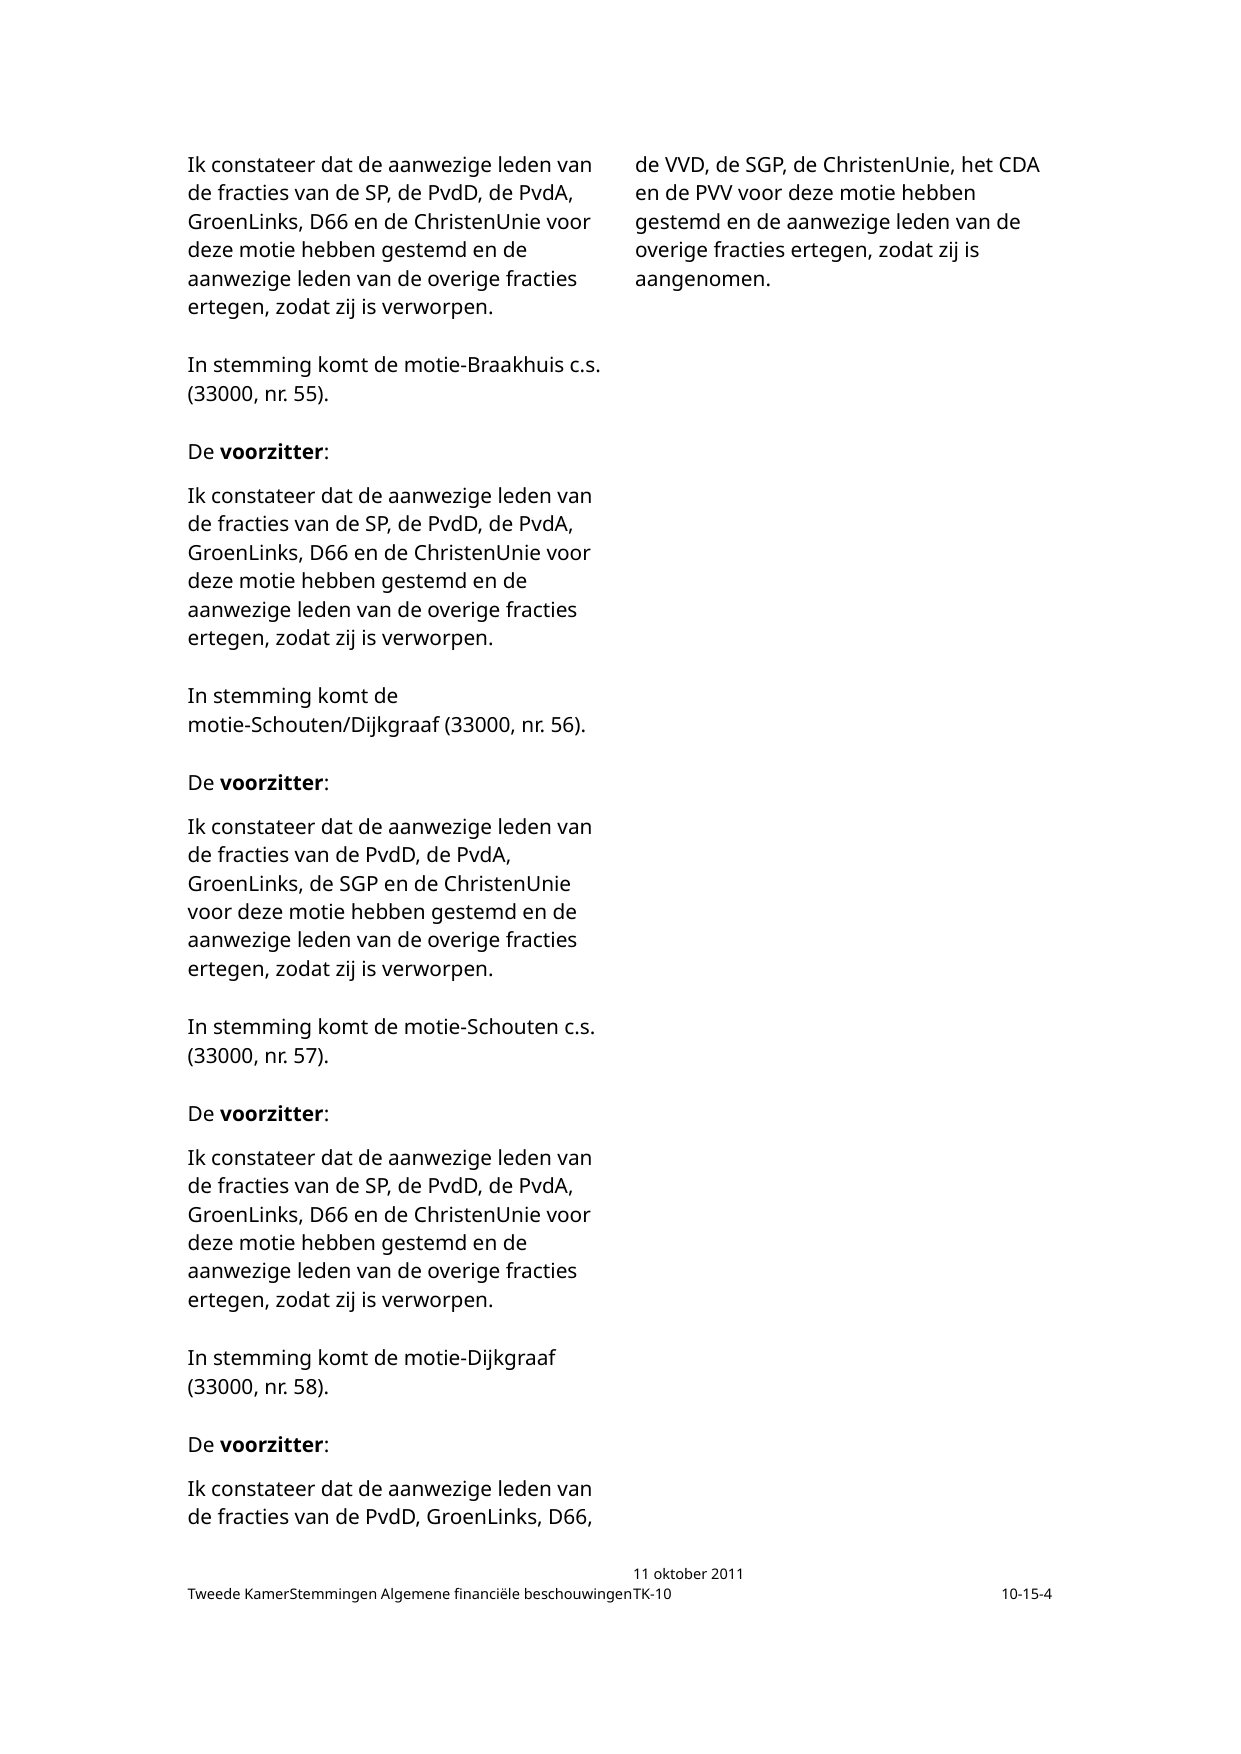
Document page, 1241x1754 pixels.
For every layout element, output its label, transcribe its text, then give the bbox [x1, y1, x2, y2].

text de VVD, de SGP, de ChristenUnie, het CDA en de PVV voor deze motie hebben gestemd en de aanwezige leden van de overige fracties ertegen, zodat zij is aangenomen. [635, 150, 1053, 292]
text Ik constateer dat de aanwezige leden van de fracties van de PvdD, GroenLinks, D66, [187, 1474, 605, 1531]
text De voorzitter: [187, 437, 605, 466]
text In stemming komt de motie-Schouten c.s. (33000, nr. 57). [187, 1012, 605, 1069]
text Ik constateer dat de aanwezige leden van de fracties van de SP, de PvdD, de PvdA, GroenLinks, D66 en de ChristenUnie voor deze motie hebben gestemd en de aanwezige leden van de overige fracties ertegen, zodat zij is verworpen. [187, 150, 605, 321]
text De voorzitter: [187, 1430, 605, 1459]
text Ik constateer dat de aanwezige leden van de fracties van de PvdD, de PvdA, GroenLinks, de SGP en de ChristenUnie voor deze motie hebben gestemd en de aanwezige leden van de overige fracties ertegen, zodat zij is verworpen. [187, 812, 605, 982]
text In stemming komt de motie-Braakhuis c.s. (33000, nr. 55). [187, 351, 605, 407]
text In stemming komt de motie-Schouten/Dijkgraaf (33000, nr. 56). [187, 682, 605, 738]
text De voorzitter: [187, 768, 605, 797]
text De voorzitter: [187, 1099, 605, 1128]
text Ik constateer dat de aanwezige leden van de fracties van de SP, de PvdD, de PvdA, GroenLinks, D66 en de ChristenUnie voor deze motie hebben gestemd en de aanwezige leden van de overige fracties ertegen, zodat zij is verworpen. [187, 481, 605, 652]
text Ik constateer dat de aanwezige leden van de fracties van de SP, de PvdD, de PvdA, GroenLinks, D66 en de ChristenUnie voor deze motie hebben gestemd en de aanwezige leden van de overige fracties ertegen, zodat zij is verworpen. [187, 1143, 605, 1313]
text In stemming komt de motie-Dijkgraaf (33000, nr. 58). [187, 1343, 605, 1400]
